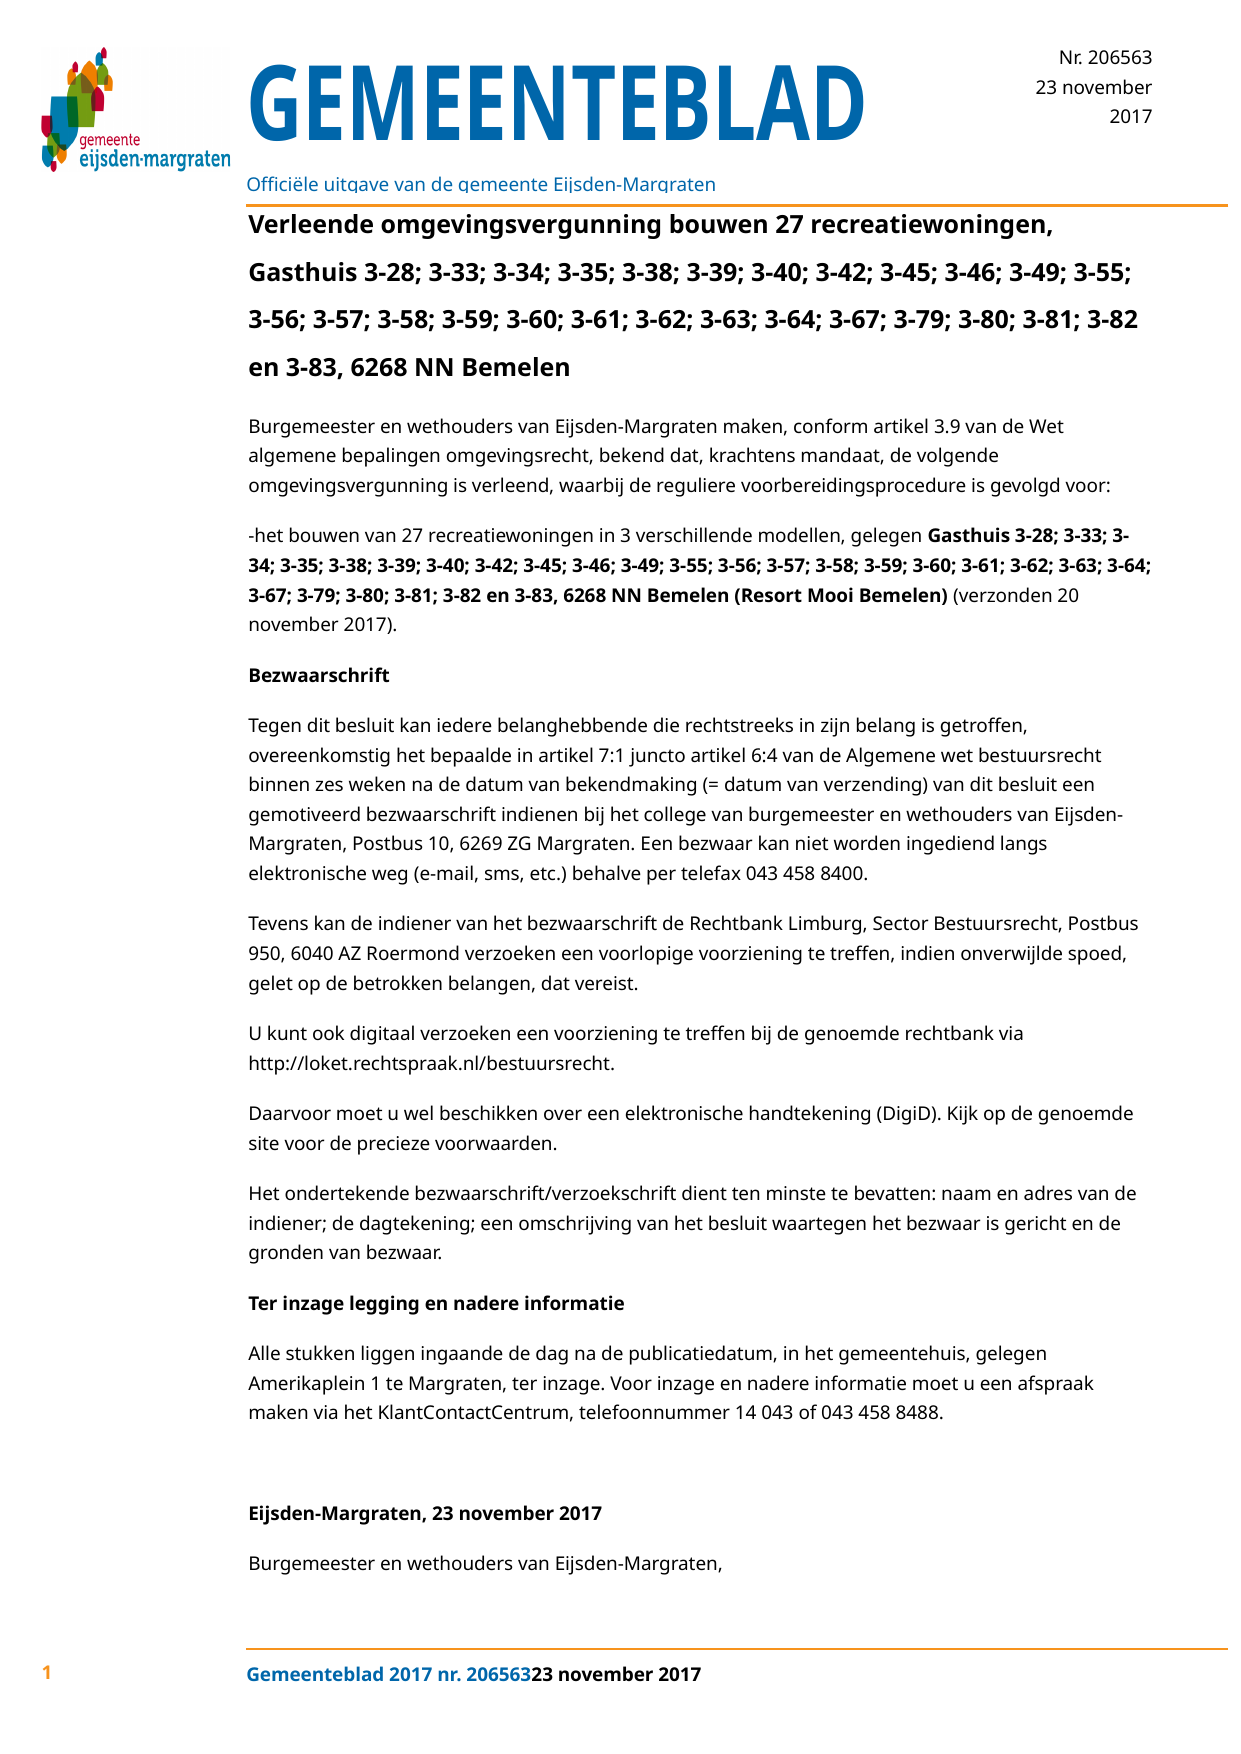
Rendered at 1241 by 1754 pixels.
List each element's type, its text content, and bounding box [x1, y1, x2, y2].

text Bezwaarschrift [248, 662, 1152, 688]
text Daarvoor moet u wel beschikken over een elektronische handtekening (DigiD). Kijk op de genoemde site voor de precieze voorwaarden. [248, 1100, 1152, 1156]
text Ter inzage legging en nadere informatie [248, 1290, 1152, 1316]
text U kunt ook digitaal verzoeken een voorziening te treffen bij de genoemde rechtbank via http://loket.rechtspraak.nl/bestuursrecht. [248, 1020, 1152, 1076]
text Burgemeester en wethouders van Eijsden-Margraten, [248, 1551, 1152, 1576]
text Het ondertekende bezwaarschrift/verzoekschrift dient ten minste te bevatten: naam en adres van de indiener; de dagtekening; een omschrijving van het besluit waartegen het bezwaar is gericht en de gronden van bezwaar. [248, 1180, 1152, 1265]
text -het bouwen van 27 recreatiewoningen in 3 verschillende modellen, gelegen Gasthuis 3-28; 3-33; 3-34; 3-35; 3-38; 3-39; 3-40; 3-42; 3-45; 3-46; 3-49; 3-55; 3-56; 3-57; 3-58; 3-59; 3-60; 3-61; 3-62; 3-63; 3-64; 3-67; 3-79; 3-80; 3-81; 3-82 en 3-83, 6268 NN Bemelen (Resort Mooi Bemelen) (verzonden 20 november 2017). [248, 523, 1152, 637]
text Burgemeester en wethouders van Eijsden-Margraten maken, conform artikel 3.9 van de Wet algemene bepalingen omgevingsrecht, bekend dat, krachtens mandaat, de volgende omgevingsvergunning is verleend, waarbij de reguliere voorbereidingsprocedure is gevolgd voor: [248, 413, 1152, 498]
text Eijsden-Margraten, 23 november 2017 [248, 1500, 1152, 1526]
picture [41, 47, 231, 172]
text Tegen dit besluit kan iedere belanghebbende die rechtstreeks in zijn belang is getroffen, overeenkomstig het bepaalde in artikel 7:1 juncto artikel 6:4 van de Algemene wet bestuursrecht binnen zes weken na de datum van bekendmaking (= datum van verzending) van dit besluit een gemotiveerd bezwaarschrift indienen bij het college van burgemeester en wethouders van Eijsden-Margraten, Postbus 10, 6269 ZG Margraten. Een bezwaar kan niet worden ingediend langs elektronische weg (e-mail, sms, etc.) behalve per telefax 043 458 8400. [248, 712, 1152, 886]
text Tevens kan de indiener van het bezwaarschrift de Rechtbank Limburg, Sector Bestuursrecht, Postbus 950, 6040 AZ Roermond verzoeken een voorlopige voorziening te treffen, indien onverwijlde spoed, gelet op de betrokken belangen, dat vereist. [248, 911, 1152, 996]
text Alle stukken liggen ingaande de dag na de publicatiedatum, in het gemeentehuis, gelegen Amerikaplein 1 te Margraten, ter inzage. Voor inzage en nadere informatie moet u een afspraak maken via het KlantContactCentrum, telefoonnummer 14 043 of 043 458 8488. [248, 1340, 1152, 1425]
text Verleende omgevingsvergunning bouwen 27 recreatiewoningen, Gasthuis 3-28; 3-33; 3-34; 3-35; 3-38; 3-39; 3-40; 3-42; 3-45; 3-46; 3-49; 3-55; 3-56; 3-57; 3-58; 3-59; 3-60; 3-61; 3-62; 3-63; 3-64; 3-67; 3-79; 3-80; 3-81; 3-82 en 3-83, 6268 NN Bemelen [248, 207, 1152, 384]
